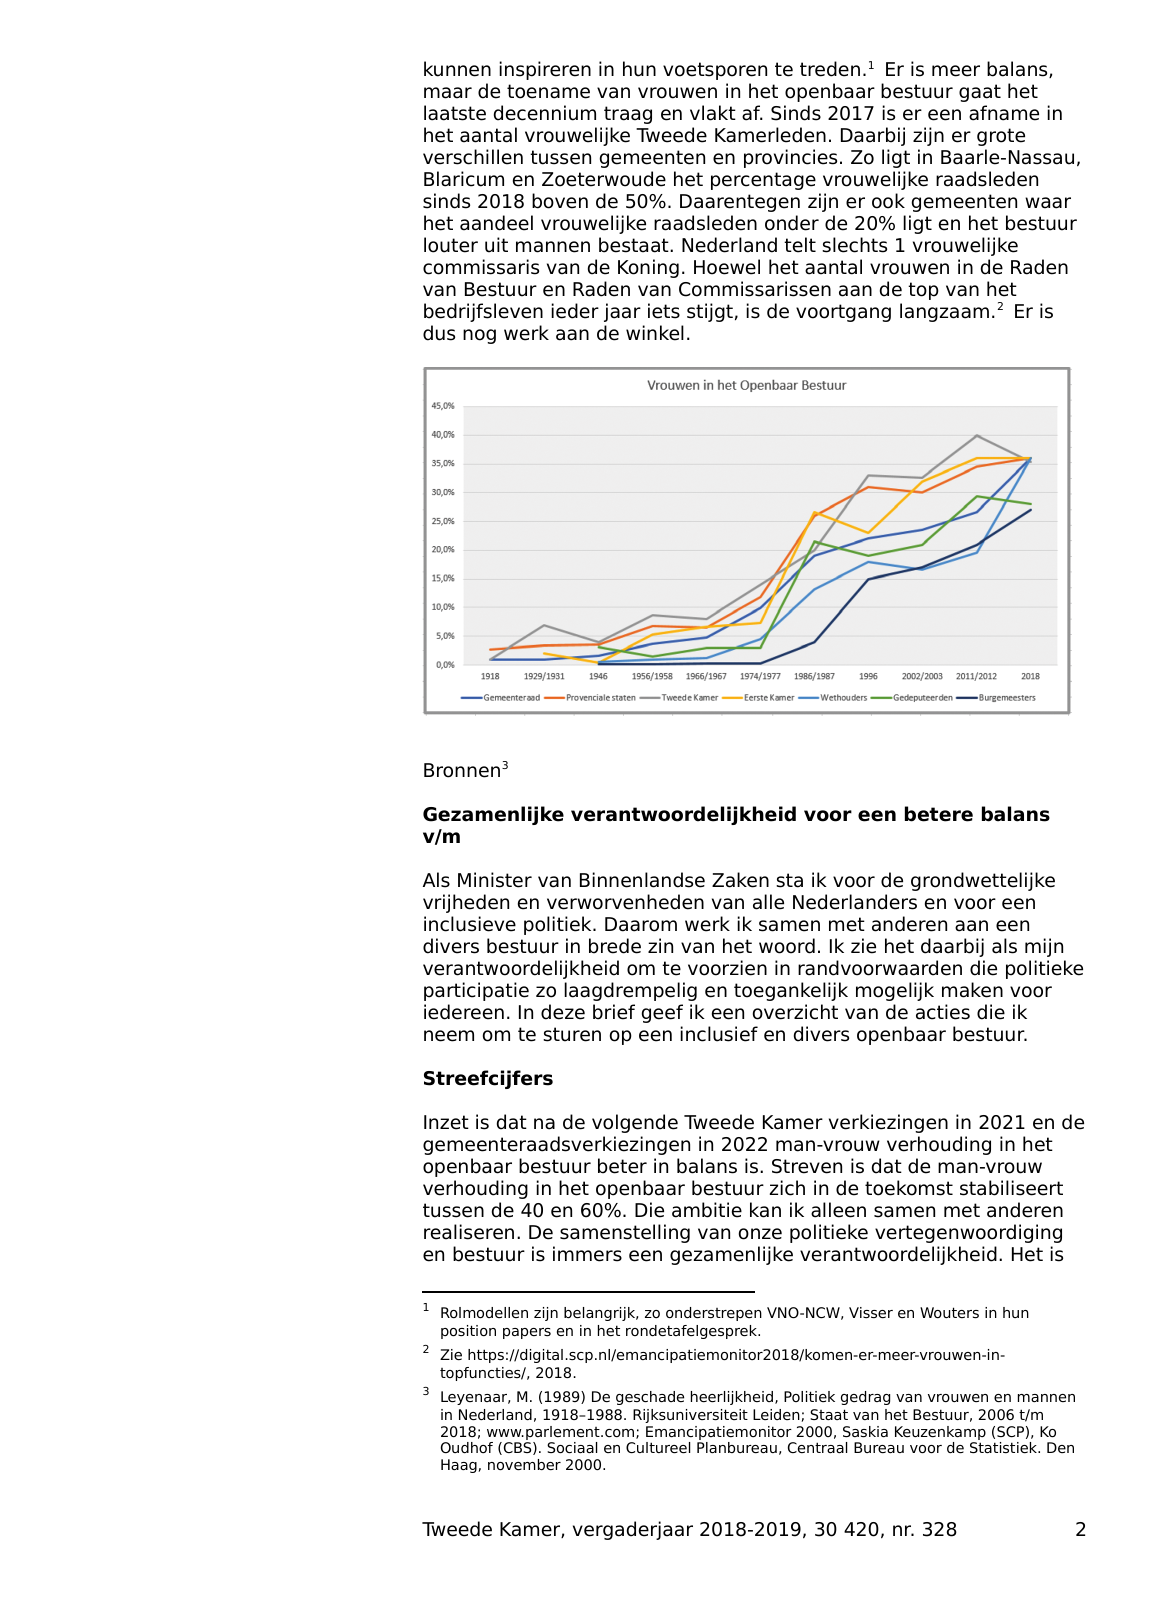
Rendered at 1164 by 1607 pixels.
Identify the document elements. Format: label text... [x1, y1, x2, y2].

text Als Minister van Binnenlandse Zaken sta ik voor de grondwettelijke vrijheden en verworvenheden van alle Nederlanders en voor een inclusieve politiek. Daarom werk ik samen met anderen aan een divers bestuur in brede zin van het woord. Ik zie het daarbij als mijn verantwoordelijkheid om te voorzien in randvoorwaarden die politieke participatie zo laagdrempelig en toegankelijk mogelijk maken voor iedereen. In deze brief geef ik een overzicht van de acties die ik neem om te sturen op een inclusief en divers openbaar bestuur. [422, 870, 1087, 1046]
subtitle Streefcijfers [422, 1068, 1087, 1090]
text Leyenaar, M. (1989) De geschade heerlijkheid, Politiek gedrag van vrouwen en mannen in Nederland, 1918–1988. Rijksuniversiteit Leiden; Staat van het Bestuur, 2006 t/m 2018; www.parlement.com; Emancipatiemonitor 2000, Saskia Keuzenkamp (SCP), Ko Oudhof (CBS). Sociaal en Cultureel Planbureau, Centraal Bureau voor de Statistiek. Den Haag, november 2000. [422, 1385, 1087, 1474]
subtitle Gezamenlijke verantwoordelijkheid voor een betere balans v/m [422, 804, 1087, 848]
picture [422, 367, 1072, 716]
text Rolmodellen zijn belangrijk, zo onderstrepen VNO-NCW, Visser en Wouters in hun position papers en in het rondetafelgesprek. [422, 1301, 1087, 1340]
text kunnen inspireren in hun voetsporen te treden. Er is meer balans, maar de toename van vrouwen in het openbaar bestuur gaat het laatste decennium traag en vlakt af. Sinds 2017 is er een afname in het aantal vrouwelijke Tweede Kamerleden. Daarbij zijn er grote verschillen tussen gemeenten en provincies. Zo ligt in Baarle-Nassau, Blaricum en Zoeterwoude het percentage vrouwelijke raadsleden sinds 2018 boven de 50%. Daarentegen zijn er ook gemeenten waar het aandeel vrouwelijke raadsleden onder de 20% ligt en het bestuur louter uit mannen bestaat. Nederland telt slechts 1 vrouwelijke commissaris van de Koning. Hoewel het aantal vrouwen in de Raden van Bestuur en Raden van Commissarissen aan de top van het bedrijfsleven ieder jaar iets stijgt, is de voortgang langzaam. Er is dus nog werk aan de winkel. [422, 59, 1087, 345]
text Bronnen [422, 759, 1087, 782]
text Inzet is dat na de volgende Tweede Kamer verkiezingen in 2021 en de gemeenteraadsverkiezingen in 2022 man-vrouw verhouding in het openbaar bestuur beter in balans is. Streven is dat de man-vrouw verhouding in het openbaar bestuur zich in de toekomst stabiliseert tussen de 40 en 60%. Die ambitie kan ik alleen samen met anderen realiseren. De samenstelling van onze politieke vertegenwoordiging en bestuur is immers een gezamenlijke verantwoordelijkheid. Het is [422, 1112, 1087, 1266]
text Zie https://digital.scp.nl/emancipatiemonitor2018/komen-er-meer-vrouwen-in-topfuncties/, 2018. [422, 1343, 1087, 1382]
